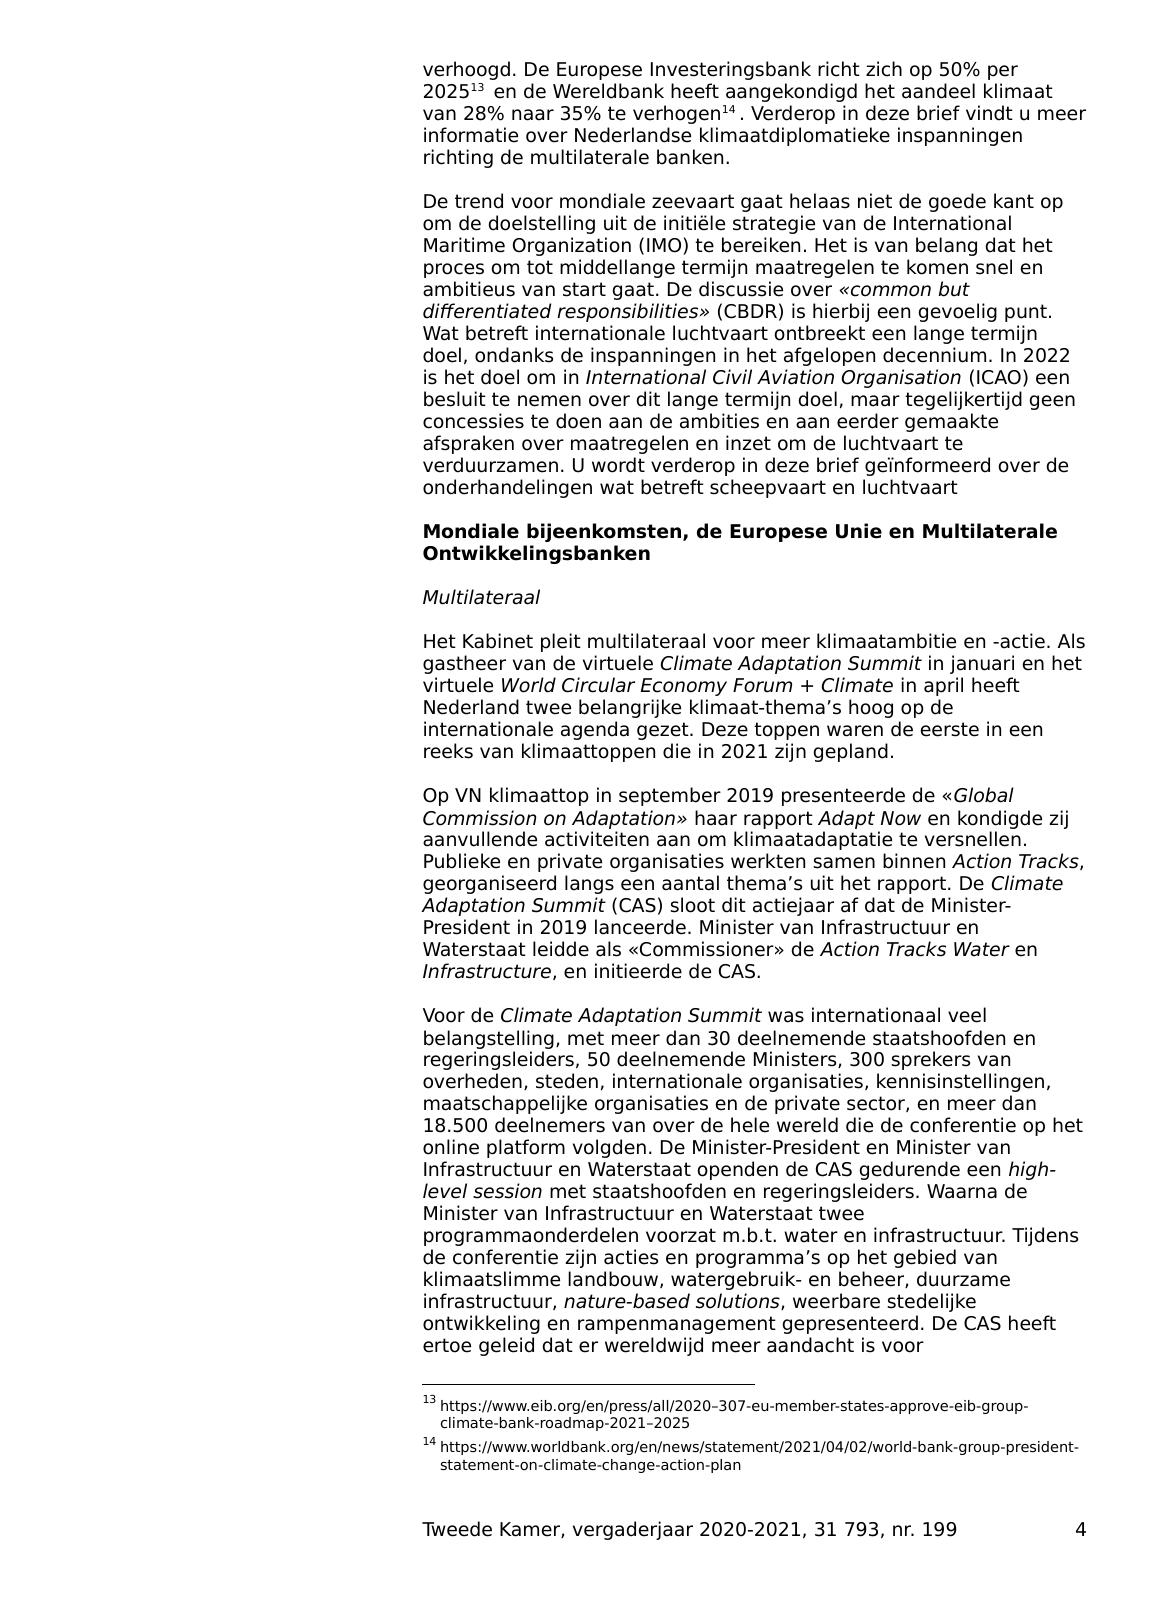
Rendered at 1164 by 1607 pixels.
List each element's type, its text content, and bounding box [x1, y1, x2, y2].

text verhoogd. De Europese Investeringsbank richt zich op 50% per 2025 en de Wereldbank heeft aangekondigd het aandeel klimaat van 28% naar 35% te verhogen. Verderop in deze brief vindt u meer informatie over Nederlandse klimaatdiplomatieke inspanningen richting de multilaterale banken. [422, 59, 1087, 169]
text Het Kabinet pleit multilateraal voor meer klimaatambitie en -actie. Als gastheer van de virtuele Climate Adaptation Summit in januari en het virtuele World Circular Economy Forum + Climate in april heeft Nederland twee belangrijke klimaat-thema’s hoog op de internationale agenda gezet. Deze toppen waren de eerste in een reeks van klimaattoppen die in 2021 zijn gepland. [422, 631, 1087, 763]
text https://www.worldbank.org/en/news/statement/2021/04/02/world-bank-group-president-statement-on-climate-change-action-plan [422, 1435, 1087, 1474]
text Voor de Climate Adaptation Summit was internationaal veel belangstelling, met meer dan 30 deelnemende staatshoofden en regeringsleiders, 50 deelnemende Ministers, 300 sprekers van overheden, steden, internationale organisaties, kennisinstellingen, maatschappelijke organisaties en de private sector, en meer dan 18.500 deelnemers van over de hele wereld die de conferentie op het online platform volgden. De Minister-President en Minister van Infrastructuur en Waterstaat openden de CAS gedurende een high-level session met staatshoofden en regeringsleiders. Waarna de Minister van Infrastructuur en Waterstaat twee programmaonderdelen voorzat m.b.t. water en infrastructuur. Tijdens de conferentie zijn acties en programma’s op het gebied van klimaatslimme landbouw, watergebruik- en beheer, duurzame infrastructuur, nature-based solutions, weerbare stedelijke ontwikkeling en rampenmanagement gepresenteerd. De CAS heeft ertoe geleid dat er wereldwijd meer aandacht is voor [422, 1005, 1087, 1357]
subtitle Mondiale bijeenkomsten, de Europese Unie en Multilaterale Ontwikkelingsbanken [422, 521, 1087, 565]
text De trend voor mondiale zeevaart gaat helaas niet de goede kant op om de doelstelling uit de initiële strategie van de International Maritime Organization (IMO) te bereiken. Het is van belang dat het proces om tot middellange termijn maatregelen te komen snel en ambitieus van start gaat. De discussie over «common but differentiated responsibilities» (CBDR) is hierbij een gevoelig punt. Wat betreft internationale luchtvaart ontbreekt een lange termijn doel, ondanks de inspanningen in het afgelopen decennium. In 2022 is het doel om in International Civil Aviation Organisation (ICAO) een besluit te nemen over dit lange termijn doel, maar tegelijkertijd geen concessies te doen aan de ambities en aan eerder gemaakte afspraken over maatregelen en inzet om de luchtvaart te verduurzamen. U wordt verderop in deze brief geïnformeerd over de onderhandelingen wat betreft scheepvaart en luchtvaart [422, 191, 1087, 499]
text Op VN klimaattop in september 2019 presenteerde de «Global Commission on Adaptation» haar rapport Adapt Now en kondigde zij aanvullende activiteiten aan om klimaatadaptatie te versnellen. Publieke en private organisaties werkten samen binnen Action Tracks, georganiseerd langs een aantal thema’s uit het rapport. De Climate Adaptation Summit (CAS) sloot dit actiejaar af dat de Minister-President in 2019 lanceerde. Minister van Infrastructuur en Waterstaat leidde als «Commissioner» de Action Tracks Water en Infrastructure, en initieerde de CAS. [422, 785, 1087, 983]
text https://www.eib.org/en/press/all/2020–307-eu-member-states-approve-eib-group-climate-bank-roadmap-2021–2025 [422, 1393, 1087, 1432]
subtitle Multilateraal [422, 587, 1087, 609]
